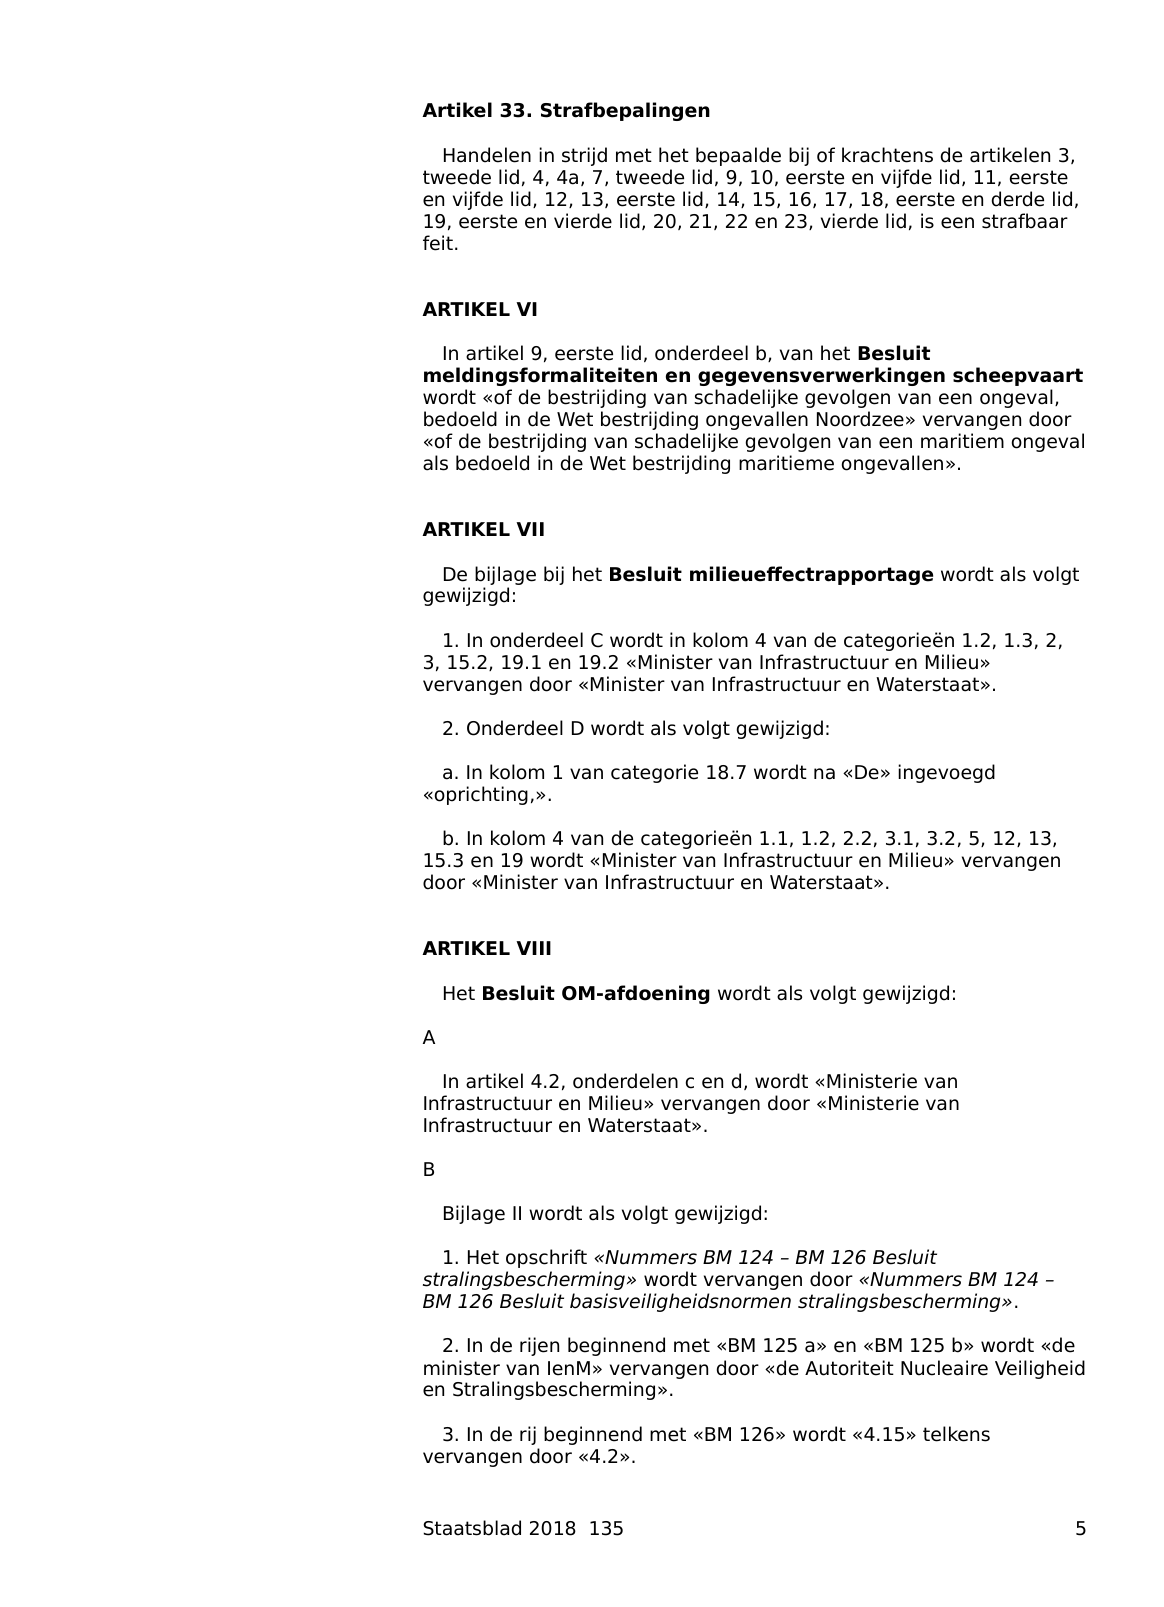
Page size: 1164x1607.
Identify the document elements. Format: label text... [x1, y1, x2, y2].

text 3. In de rij beginnend met «BM 126» wordt «4.15» telkens vervangen door «4.2». [422, 1423, 1087, 1467]
subtitle Artikel 33. Strafbepalingen [422, 100, 1087, 122]
text b. In kolom 4 van de categorieën 1.1, 1.2, 2.2, 3.1, 3.2, 5, 12, 13, 15.3 en 19 wordt «Minister van Infrastructuur en Milieu» vervangen door «Minister van Infrastructuur en Waterstaat». [422, 828, 1087, 894]
subtitle ARTIKEL VII [422, 519, 1087, 541]
text 2. Onderdeel D wordt als volgt gewijzigd: [422, 718, 1087, 740]
text a. In kolom 1 van categorie 18.7 wordt na «De» ingevoegd «oprichting,». [422, 762, 1087, 806]
text 2. In de rijen beginnend met «BM 125 a» en «BM 125 b» wordt «de minister van IenM» vervangen door «de Autoriteit Nucleaire Veiligheid en Stralingsbescherming». [422, 1335, 1087, 1401]
text 1. In onderdeel C wordt in kolom 4 van de categorieën 1.2, 1.3, 2, 3, 15.2, 19.1 en 19.2 «Minister van Infrastructuur en Milieu» vervangen door «Minister van Infrastructuur en Waterstaat». [422, 629, 1087, 696]
text In artikel 4.2, onderdelen c en d, wordt «Ministerie van Infrastructuur en Milieu» vervangen door «Ministerie van Infrastructuur en Waterstaat». [422, 1071, 1087, 1137]
text Bijlage II wordt als volgt gewijzigd: [422, 1203, 1087, 1225]
text In artikel 9, eerste lid, onderdeel b, van het Besluit meldingsformaliteiten en gegevensverwerkingen scheepvaart wordt «of de bestrijding van schadelijke gevolgen van een ongeval, bedoeld in de Wet bestrijding ongevallen Noordzee» vervangen door «of de bestrijding van schadelijke gevolgen van een maritiem ongeval als bedoeld in de Wet bestrijding maritieme ongevallen». [422, 343, 1087, 475]
text Het Besluit OM-afdoening wordt als volgt gewijzigd: [422, 982, 1087, 1004]
text A [422, 1027, 1087, 1049]
text B [422, 1159, 1087, 1181]
subtitle ARTIKEL VI [422, 299, 1087, 321]
text Handelen in strijd met het bepaalde bij of krachtens de artikelen 3, tweede lid, 4, 4a, 7, tweede lid, 9, 10, eerste en vijfde lid, 11, eerste en vijfde lid, 12, 13, eerste lid, 14, 15, 16, 17, 18, eerste en derde lid, 19, eerste en vierde lid, 20, 21, 22 en 23, vierde lid, is een strafbaar feit. [422, 144, 1087, 254]
text De bijlage bij het Besluit milieueffectrapportage wordt als volgt gewijzigd: [422, 563, 1087, 607]
subtitle ARTIKEL VIII [422, 938, 1087, 960]
text 1. Het opschrift «Nummers BM 124 – BM 126 Besluit stralingsbescherming» wordt vervangen door «Nummers BM 124 – BM 126 Besluit basisveiligheidsnormen stralingsbescherming». [422, 1247, 1087, 1313]
